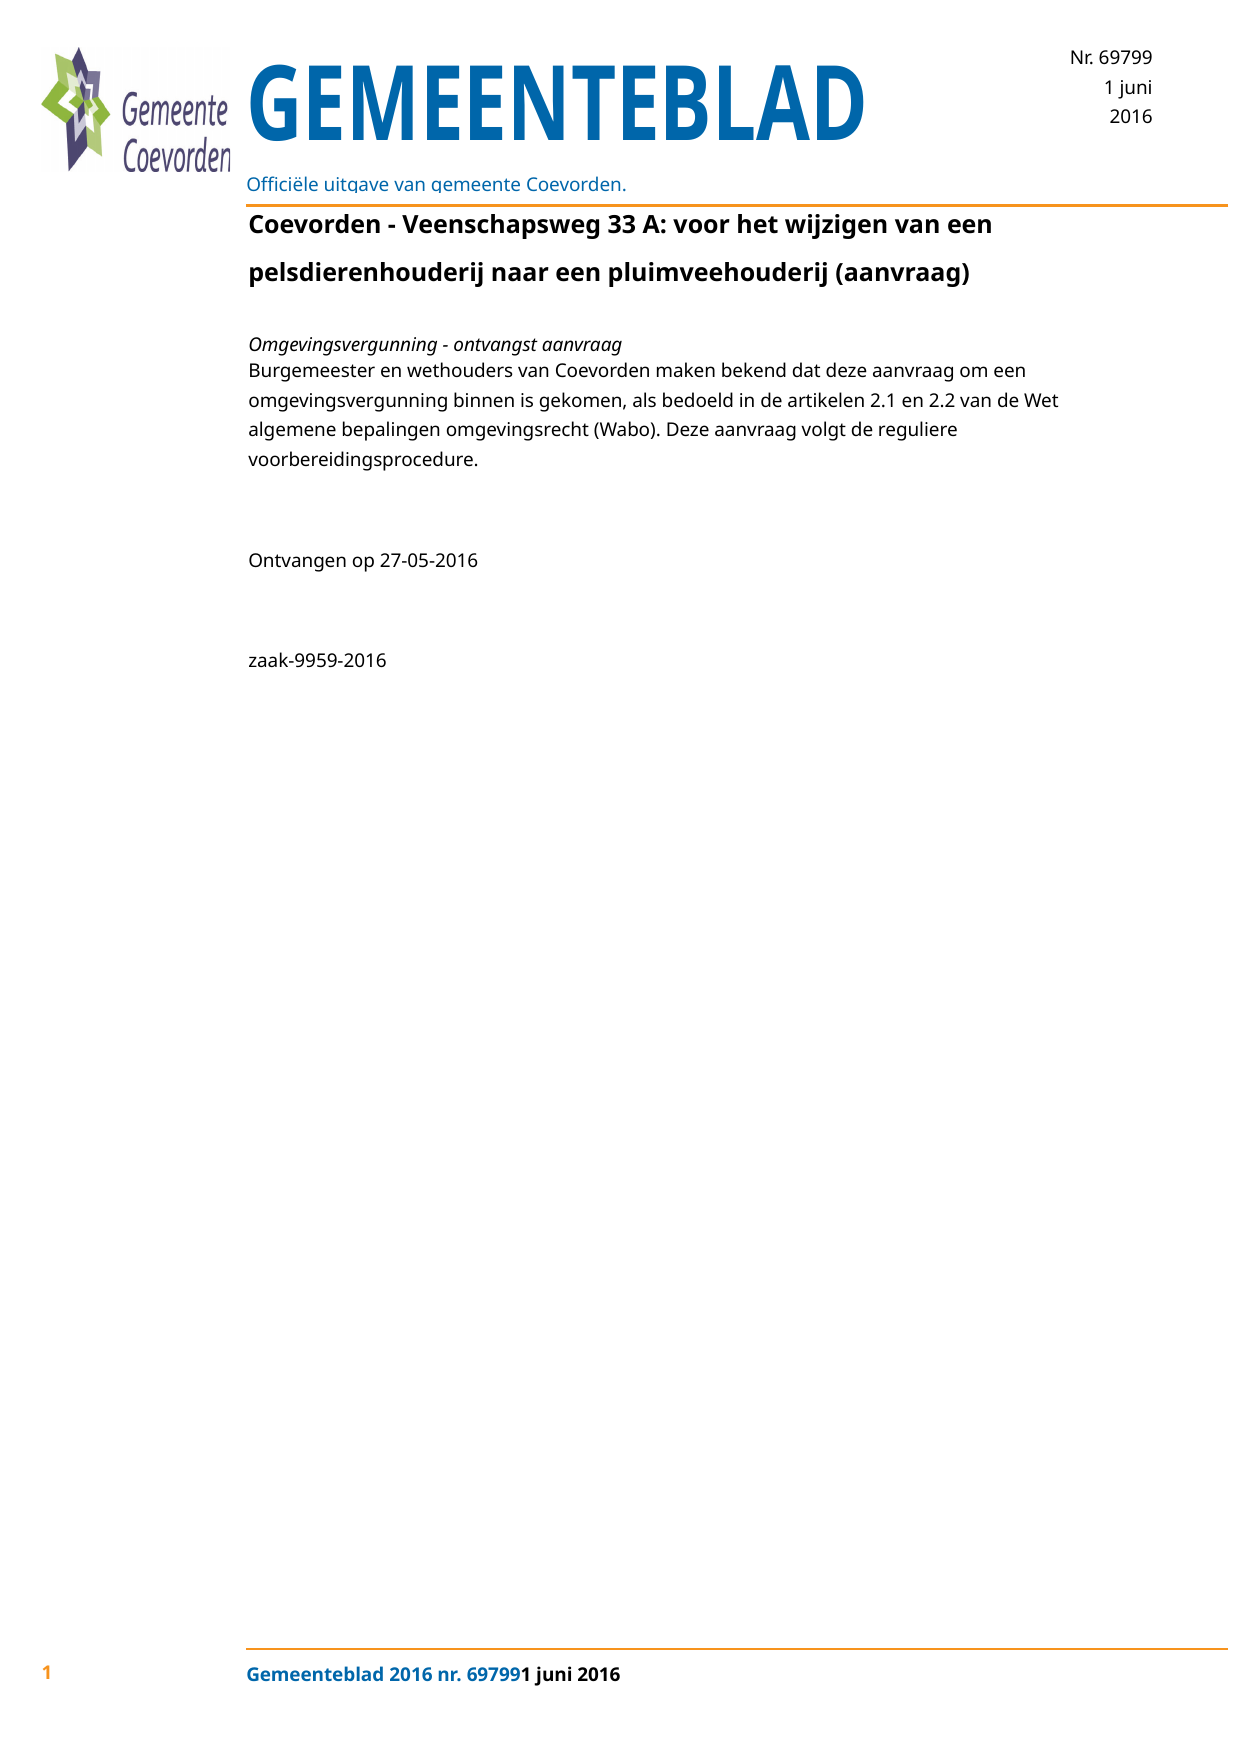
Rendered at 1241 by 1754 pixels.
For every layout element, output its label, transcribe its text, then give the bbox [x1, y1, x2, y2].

text Coevorden - Veenschapsweg 33 A: voor het wijzigen van een pelsdierenhouderij naar een pluimveehouderij (aanvraag) [248, 207, 1152, 288]
text Ontvangen op 27-05-2016 [248, 547, 1152, 572]
text Burgemeester en wethouders van Coevorden maken bekend dat deze aanvraag om een omgevingsvergunning binnen is gekomen, als bedoeld in de artikelen 2.1 en 2.2 van de Wet algemene bepalingen omgevingsrecht (Wabo). Deze aanvraag volgt de reguliere voorbereidingsprocedure. [248, 357, 1152, 472]
picture [41, 47, 231, 172]
text Omgevingsvergunning - ontvangst aanvraag [248, 331, 1152, 357]
text zaak-9959-2016 [248, 648, 1152, 673]
